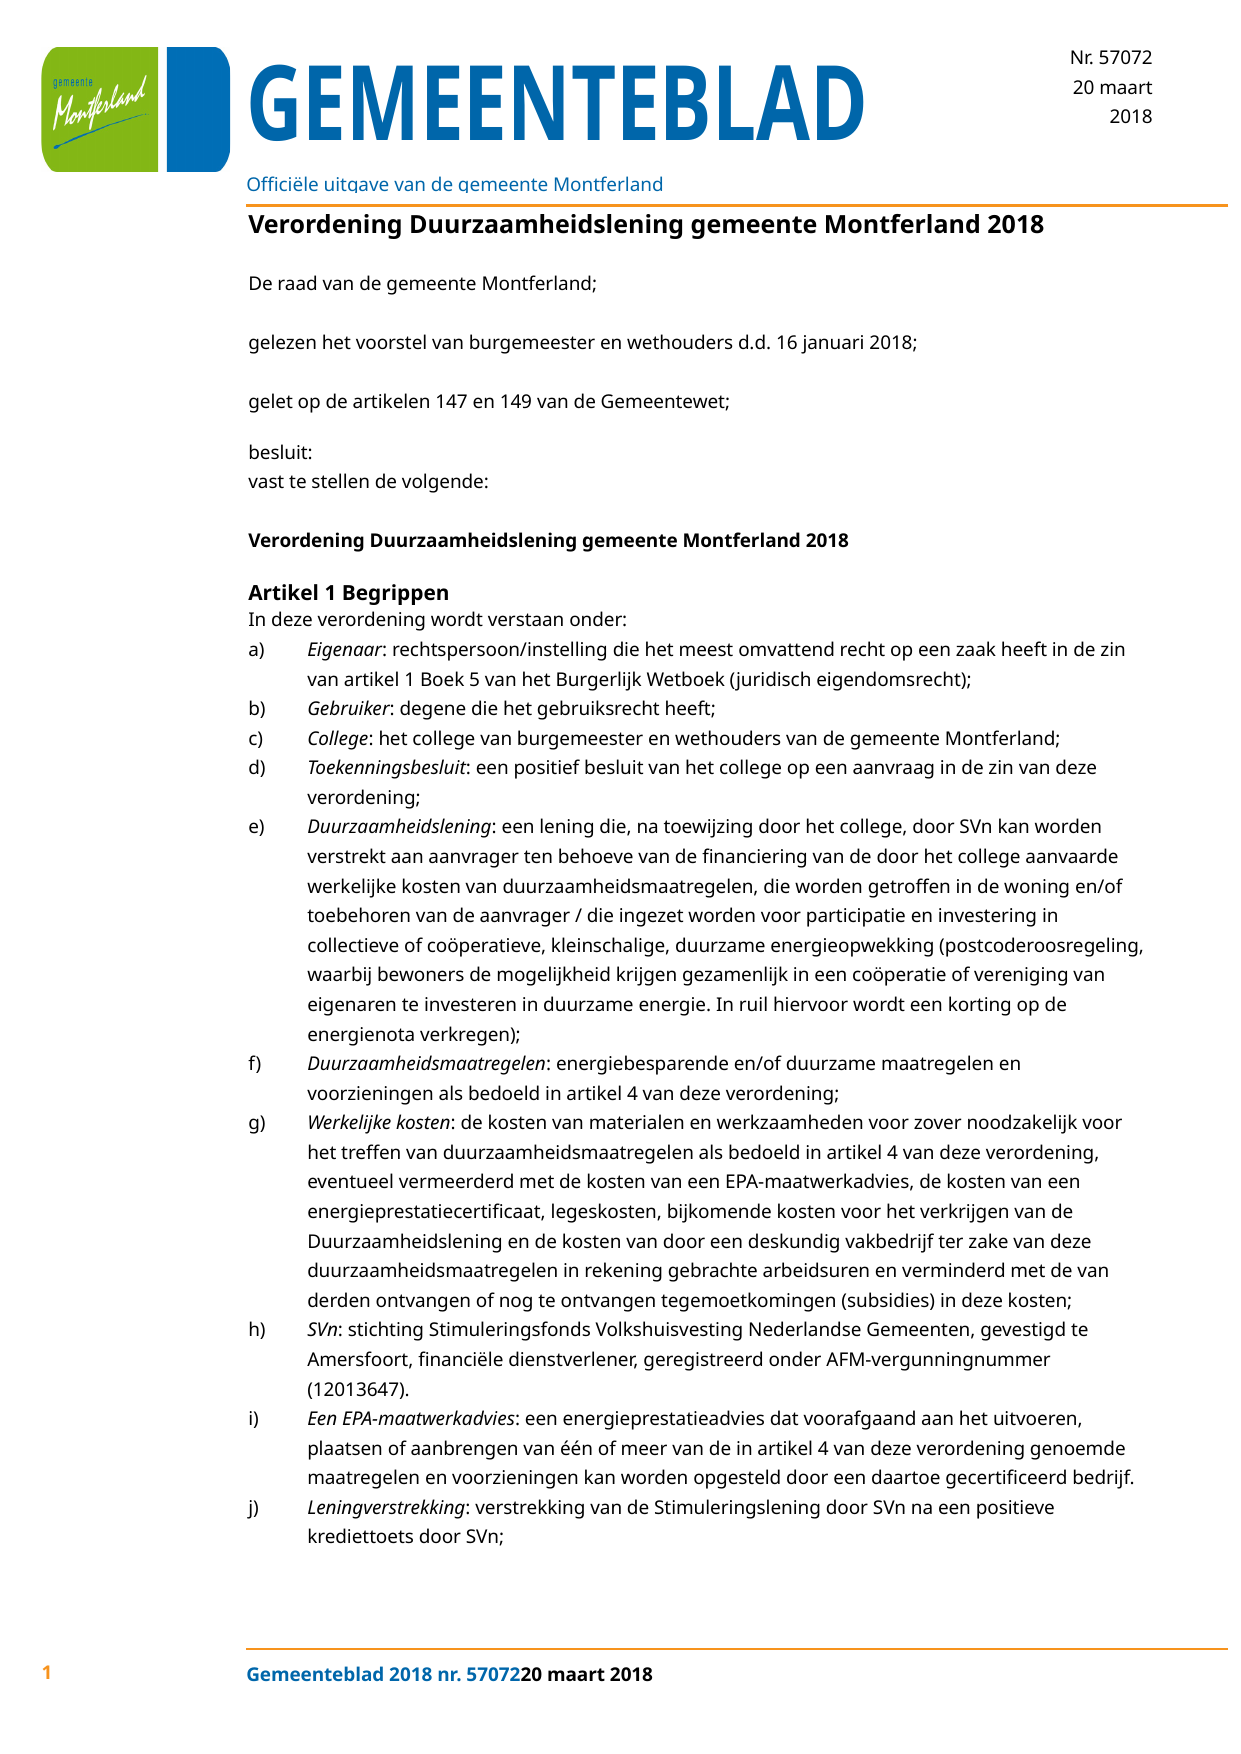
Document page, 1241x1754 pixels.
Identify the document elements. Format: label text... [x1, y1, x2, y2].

list Toekenningsbesluit: een positief besluit van het college op een aanvraag in de zin van deze verordening; [248, 754, 1152, 810]
text besluit: [248, 439, 1152, 465]
list Gebruiker: degene die het gebruiksrecht heeft; [248, 695, 1152, 721]
list Eigenaar: rechtspersoon/instelling die het meest omvattend recht op een zaak heeft in de zin van artikel 1 Boek 5 van het Burgerlijk Wetboek (juridisch eigendomsrecht); [248, 636, 1152, 691]
text gelet op de artikelen 147 en 149 van de Gemeentewet; [248, 389, 1152, 414]
list Leningverstrekking: verstrekking van de Stimuleringslening door SVn na een positieve krediettoets door SVn; [248, 1494, 1152, 1549]
list Duurzaamheidsmaatregelen: energiebesparende en/of duurzame maatregelen en voorzieningen als bedoeld in artikel 4 van deze verordening; [248, 1050, 1152, 1106]
text Verordening Duurzaamheidslening gemeente Montferland 2018 [248, 528, 1152, 553]
list Een EPA-maatwerkadvies: een energieprestatieadvies dat voorafgaand aan het uitvoeren, plaatsen of aanbrengen van één of meer van de in artikel 4 van deze verordening genoemde maatregelen en voorzieningen kan worden opgesteld door een daartoe gecertificeerd bedrijf. [248, 1405, 1152, 1490]
list Werkelijke kosten: de kosten van materialen en werkzaamheden voor zover noodzakelijk voor het treffen van duurzaamheidsmaatregelen als bedoeld in artikel 4 van deze verordening, eventueel vermeerderd met de kosten van een EPA-maatwerkadvies, de kosten van een energieprestatiecertificaat, legeskosten, bijkomende kosten voor het verkrijgen van de Duurzaamheidslening en de kosten van door een deskundig vakbedrijf ter zake van deze duurzaamheidsmaatregelen in rekening gebrachte arbeidsuren en verminderd met de van derden ontvangen of nog te ontvangen tegemoetkomingen (subsidies) in deze kosten; [248, 1109, 1152, 1313]
list Duurzaamheidslening: een lening die, na toewijzing door het college, door SVn kan worden verstrekt aan aanvrager ten behoeve van de financiering van de door het college aanvaarde werkelijke kosten van duurzaamheidsmaatregelen, die worden getroffen in de woning en/of toebehoren van de aanvrager / die ingezet worden voor participatie en investering in collectieve of coöperatieve, kleinschalige, duurzame energieopwekking (postcoderoosregeling, waarbij bewoners de mogelijkheid krijgen gezamenlijk in een coöperatie of vereniging van eigenaren te investeren in duurzame energie. In ruil hiervoor wordt een korting op de energienota verkregen); [248, 814, 1152, 1046]
text De raad van de gemeente Montferland; [248, 270, 1152, 296]
text gelezen het voorstel van burgemeester en wethouders d.d. 16 januari 2018; [248, 329, 1152, 355]
list College: het college van burgemeester en wethouders van de gemeente Montferland; [248, 725, 1152, 751]
text Artikel 1 Begrippen [248, 578, 1152, 607]
text vast te stellen de volgende: [248, 468, 1152, 494]
picture [41, 47, 231, 172]
text In deze verordening wordt verstaan onder: [248, 607, 1152, 632]
list SVn: stichting Stimuleringsfonds Volkshuisvesting Nederlandse Gemeenten, gevestigd te Amersfoort, financiële dienstverlener, geregistreerd onder AFM-vergunningnummer (12013647). [248, 1317, 1152, 1401]
text Verordening Duurzaamheidslening gemeente Montferland 2018 [248, 207, 1152, 241]
